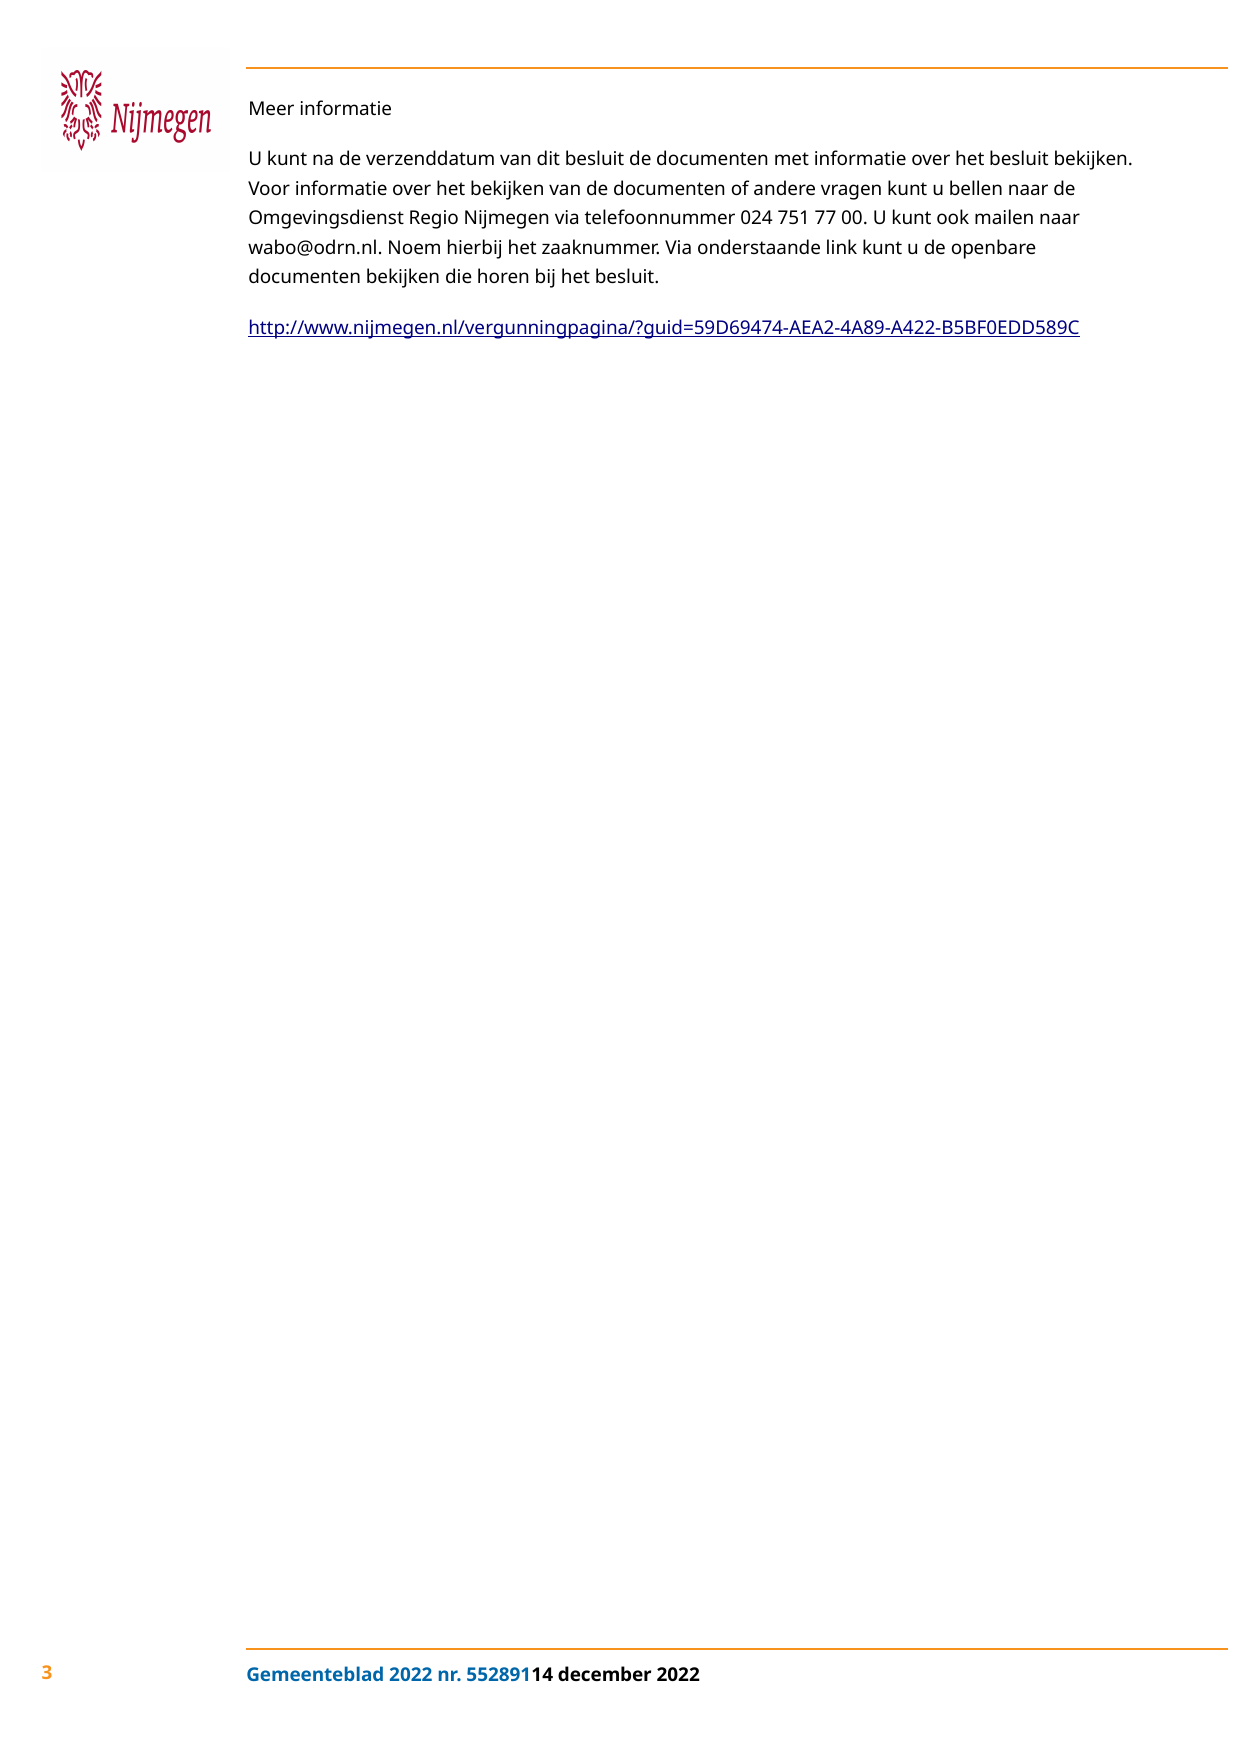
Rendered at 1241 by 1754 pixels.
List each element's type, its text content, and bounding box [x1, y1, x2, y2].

text http://www.nijmegen.nl/vergunningpagina/?guid=59D69474-AEA2-4A89-A422-B5BF0EDD589C [248, 314, 1152, 340]
text Meer informatie [248, 95, 1152, 121]
text U kunt na de verzenddatum van dit besluit de documenten met informatie over het besluit bekijken. Voor informatie over het bekijken van de documenten of andere vragen kunt u bellen naar de Omgevingsdienst Regio Nijmegen via telefoonnummer 024 751 77 00. U kunt ook mailen naar wabo@odrn.nl. Noem hierbij het zaaknummer. Via onderstaande link kunt u de openbare documenten bekijken die horen bij het besluit. [248, 145, 1152, 289]
picture [41, 47, 231, 172]
